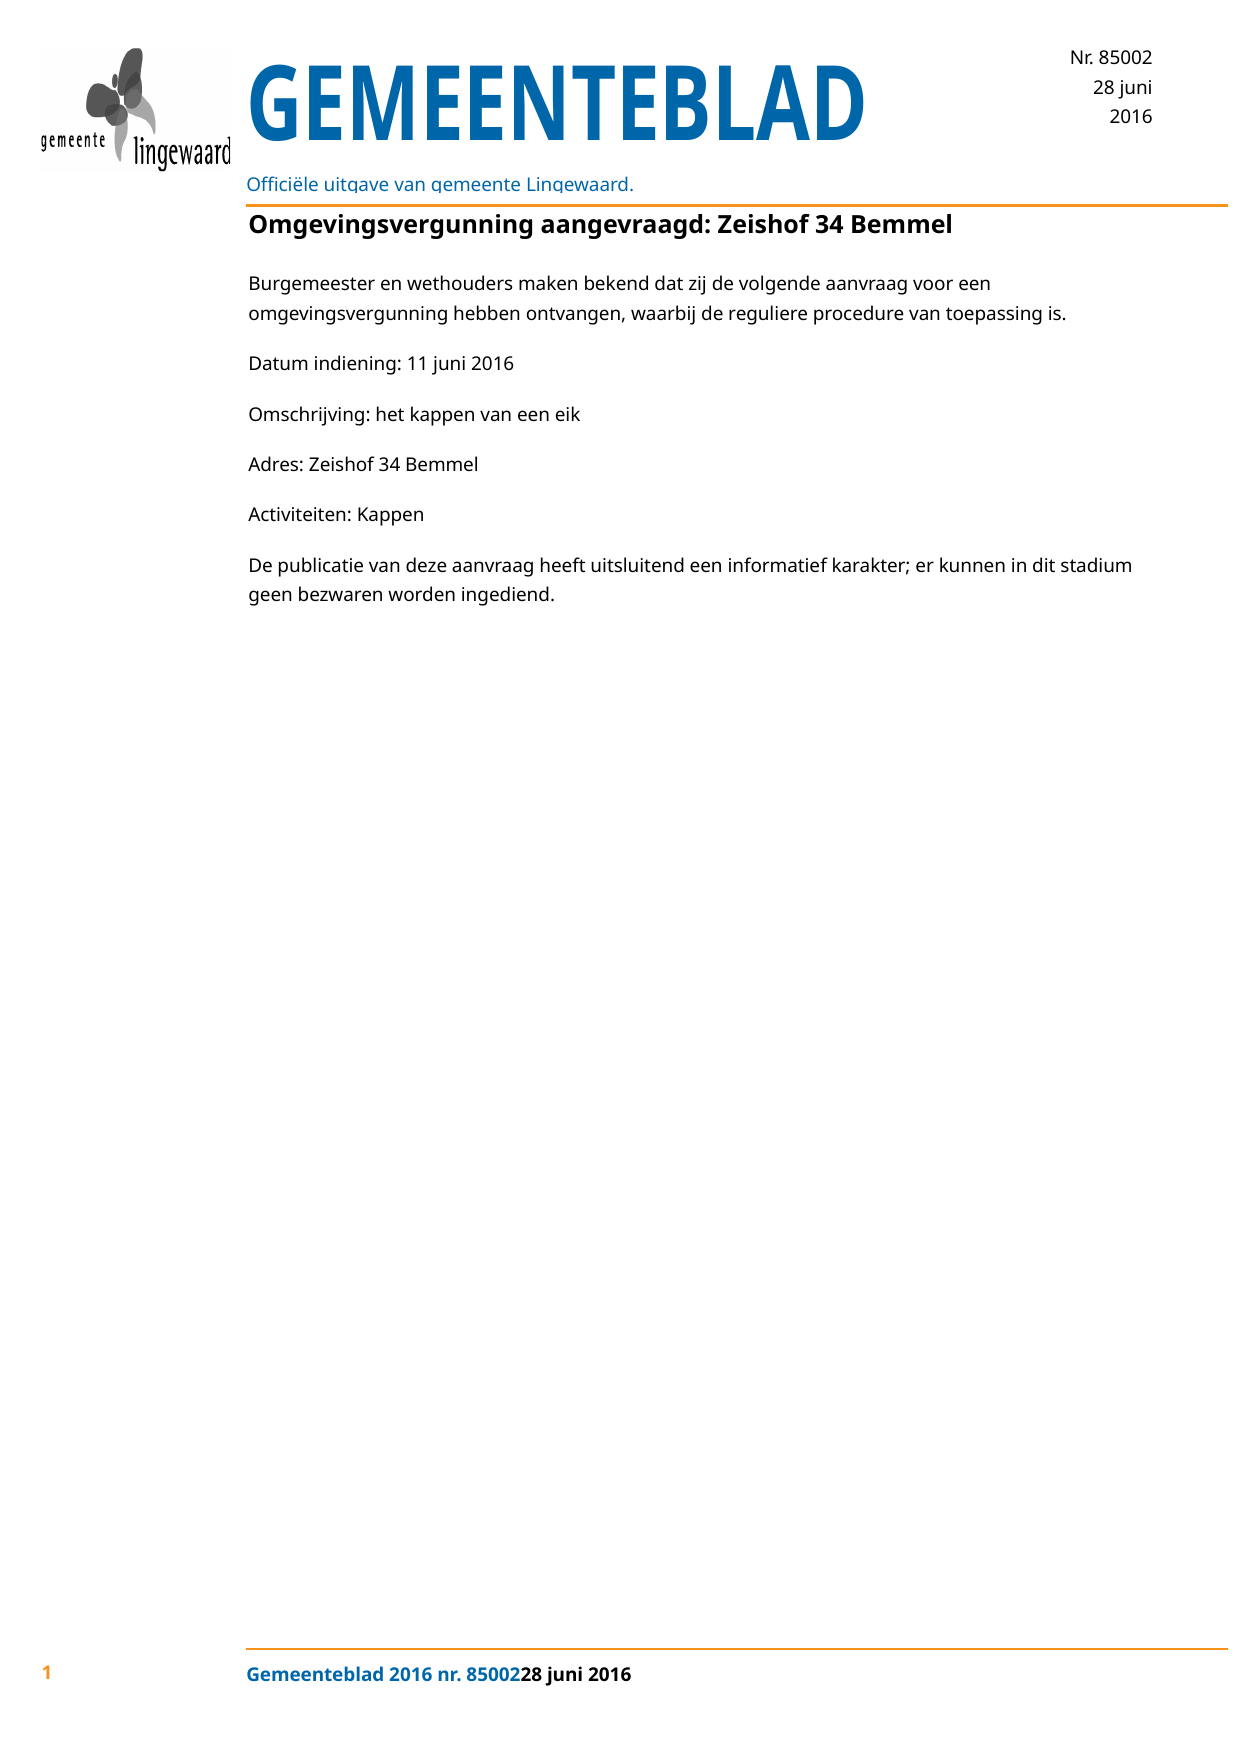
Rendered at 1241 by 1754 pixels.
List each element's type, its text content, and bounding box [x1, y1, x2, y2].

text Burgemeester en wethouders maken bekend dat zij de volgende aanvraag voor een omgevingsvergunning hebben ontvangen, waarbij de reguliere procedure van toepassing is. [248, 270, 1152, 326]
text Datum indiening: 11 juni 2016 [248, 350, 1152, 376]
picture [41, 47, 231, 172]
text De publicatie van deze aanvraag heeft uitsluitend een informatief karakter; er kunnen in dit stadium geen bezwaren worden ingediend. [248, 552, 1152, 607]
text Omschrijving: het kappen van een eik [248, 401, 1152, 426]
text Omgevingsvergunning aangevraagd: Zeishof 34 Bemmel [248, 207, 1152, 241]
text Adres: Zeishof 34 Bemmel [248, 451, 1152, 477]
text Activiteiten: Kappen [248, 502, 1152, 527]
